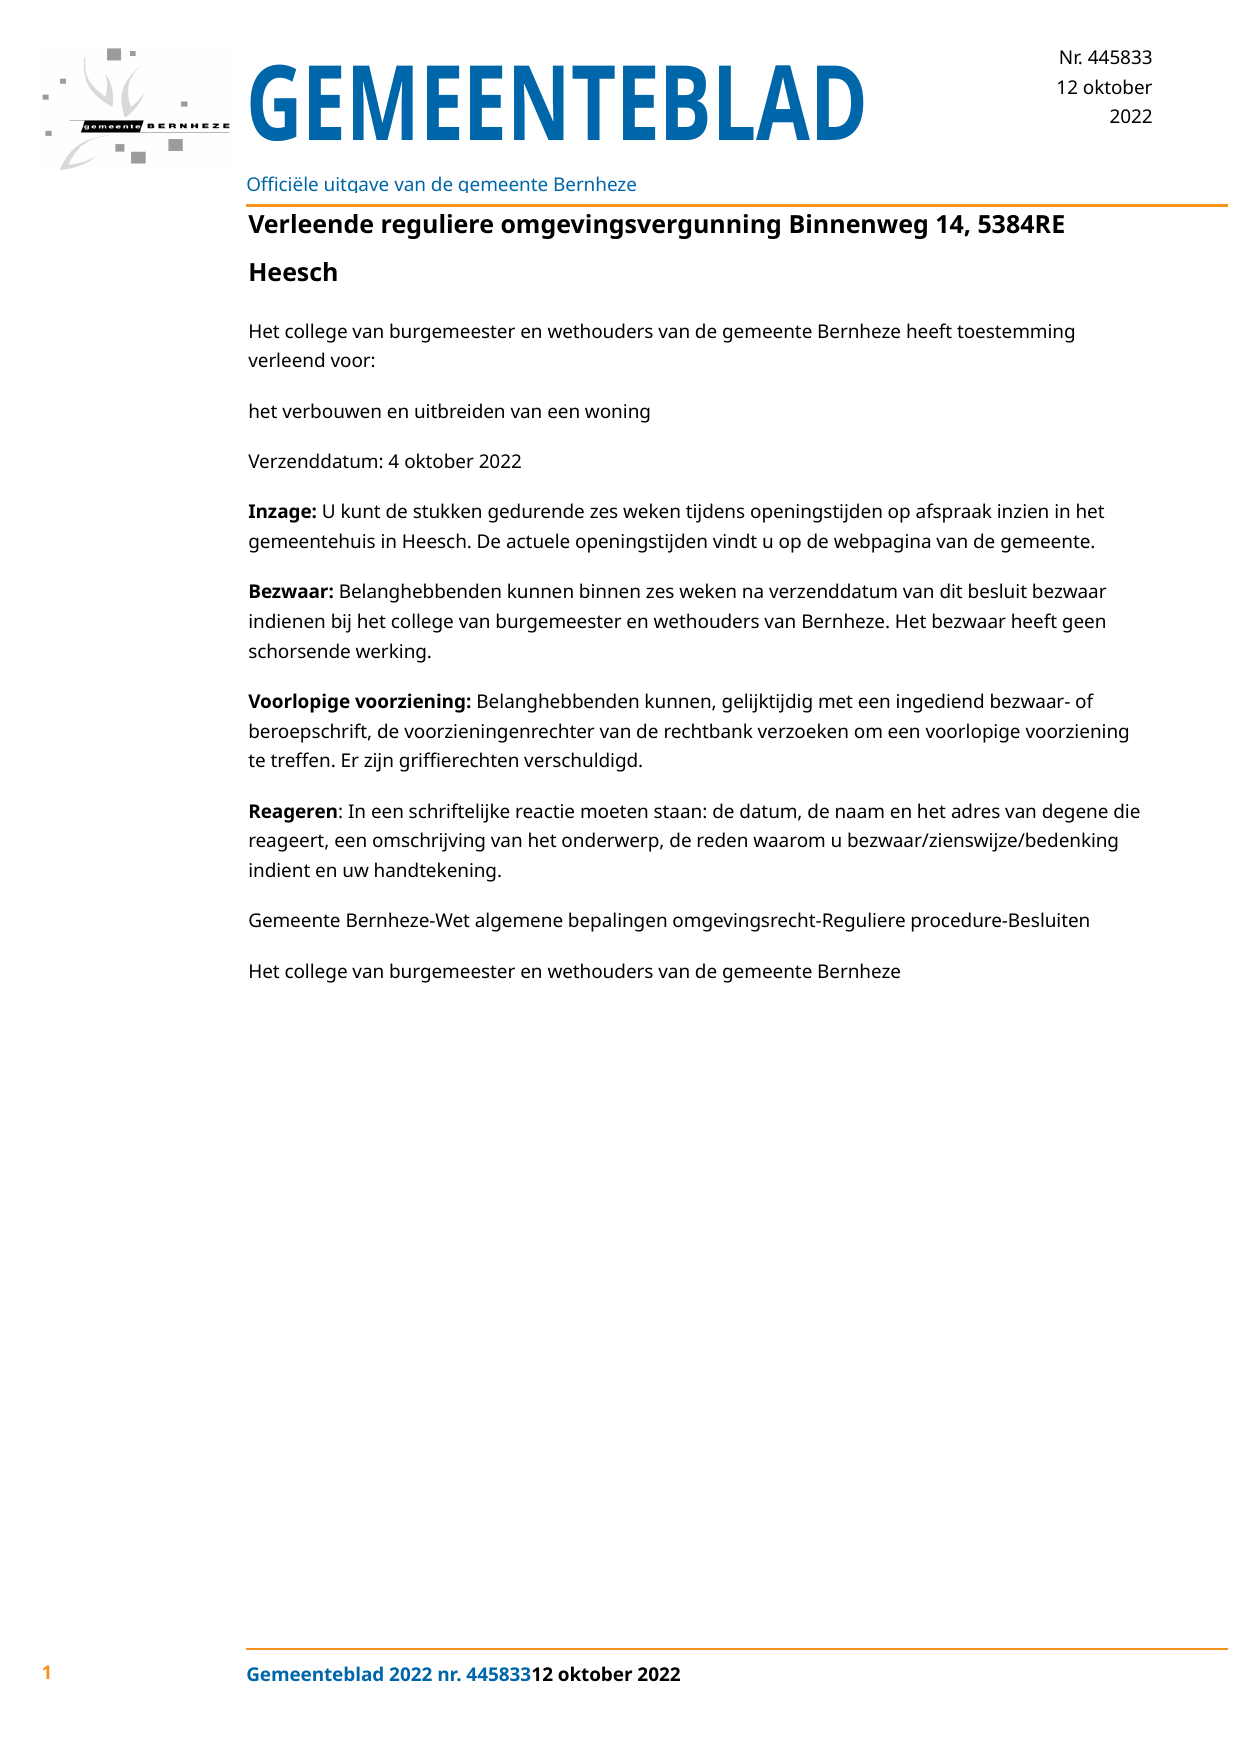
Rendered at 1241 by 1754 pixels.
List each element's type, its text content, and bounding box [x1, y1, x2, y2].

text Het college van burgemeester en wethouders van de gemeente Bernheze heeft toestemming verleend voor: [248, 318, 1152, 373]
text Voorlopige voorziening: Belanghebbenden kunnen, gelijktijdig met een ingediend bezwaar- of beroepschrift, de voorzieningenrechter van de rechtbank verzoeken om een voorlopige voorziening te treffen. Er zijn griffierechten verschuldigd. [248, 688, 1152, 773]
picture [41, 47, 231, 172]
text Inzage: U kunt de stukken gedurende zes weken tijdens openingstijden op afspraak inzien in het gemeentehuis in Heesch. De actuele openingstijden vindt u op de webpagina van de gemeente. [248, 499, 1152, 554]
text het verbouwen en uitbreiden van een woning [248, 398, 1152, 424]
text Reageren: In een schriftelijke reactie moeten staan: de datum, de naam en het adres van degene die reageert, een omschrijving van het onderwerp, de reden waarom u bezwaar/zienswijze/bedenking indient en uw handtekening. [248, 798, 1152, 883]
text Verleende reguliere omgevingsvergunning Binnenweg 14, 5384RE Heesch [248, 207, 1152, 288]
text Bezwaar: Belanghebbenden kunnen binnen zes weken na verzenddatum van dit besluit bezwaar indienen bij het college van burgemeester en wethouders van Bernheze. Het bezwaar heeft geen schorsende werking. [248, 579, 1152, 664]
text Gemeente Bernheze-Wet algemene bepalingen omgevingsrecht-Reguliere procedure-Besluiten [248, 907, 1152, 933]
text Het college van burgemeester en wethouders van de gemeente Bernheze [248, 958, 1152, 984]
text Verzenddatum: 4 oktober 2022 [248, 448, 1152, 474]
